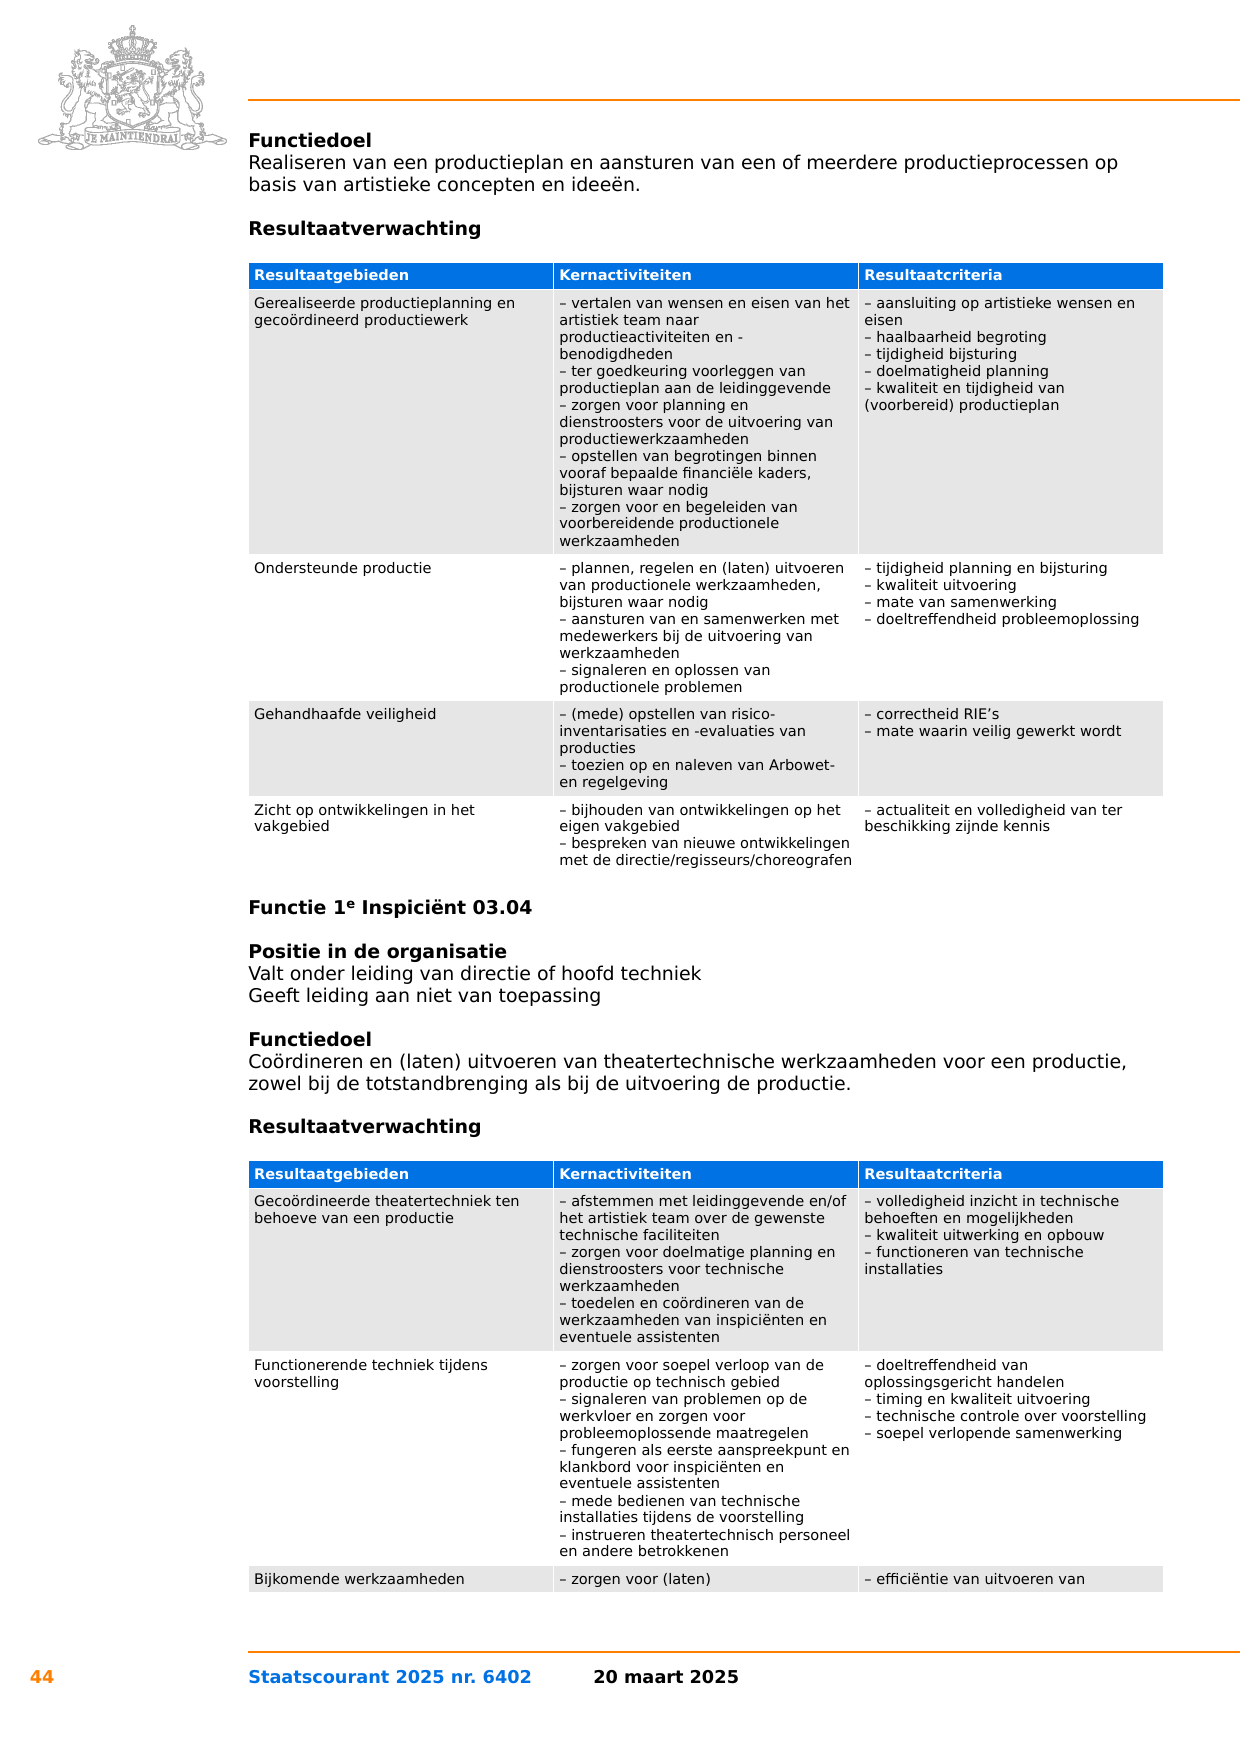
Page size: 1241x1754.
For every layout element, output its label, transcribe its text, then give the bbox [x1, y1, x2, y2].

picture [38, 25, 227, 150]
table_header Resultaatgebieden [249, 263, 553, 289]
table_header Resultaatcriteria [859, 1161, 1163, 1188]
table_cell – bijhouden van ontwikkelingen op het eigen vakgebied – bespreken van nieuwe ontwikkelingen met de directie/regisseurs/choreografen [554, 797, 858, 874]
table_cell Gerealiseerde productieplanning en gecoördineerd productiewerk [249, 290, 553, 554]
table_cell – zorgen voor (laten) [554, 1566, 858, 1592]
text Positie in de organisatie [248, 941, 1163, 963]
table_cell Gecoördineerde theatertechniek ten behoeve van een productie [249, 1189, 553, 1351]
table_cell – afstemmen met leidinggevende en/of het artistiek team over de gewenste technische faciliteiten – zorgen voor doelmatige planning en dienstroosters voor technische werkzaamheden – toedelen en coördineren van de werkzaamheden van inspiciënten en eventuele assistenten [554, 1189, 858, 1351]
text Geeft leiding aan niet van toepassing [248, 985, 1163, 1007]
table_header Kernactiviteiten [554, 1161, 858, 1188]
table_header Resultaatgebieden [249, 1161, 553, 1188]
text Resultaatverwachting [248, 1116, 1163, 1138]
table_header Kernactiviteiten [554, 263, 858, 289]
table_cell – vertalen van wensen en eisen van het artistiek team naar productieactiviteiten en -benodigdheden – ter goedkeuring voorleggen van productieplan aan de leidinggevende – zorgen voor planning en dienstroosters voor de uitvoering van productiewerkzaamheden – opstellen van begrotingen binnen vooraf bepaalde financiële kaders, bijsturen waar nodig – zorgen voor en begeleiden van voorbereidende productionele werkzaamheden [554, 290, 858, 554]
text Resultaatverwachting [248, 218, 1163, 240]
table_cell – doeltreffendheid van oplossingsgericht handelen – timing en kwaliteit uitvoering – technische controle over voorstelling – soepel verlopende samenwerking [859, 1352, 1163, 1565]
table_header Resultaatcriteria [859, 263, 1163, 289]
table_cell – volledigheid inzicht in technische behoeften en mogelijkheden – kwaliteit uitwerking en opbouw – functioneren van technische installaties [859, 1189, 1163, 1351]
table_cell – efficiëntie van uitvoeren van [859, 1566, 1163, 1592]
table_cell – aansluiting op artistieke wensen en eisen – haalbaarheid begroting – tijdigheid bijsturing – doelmatigheid planning – kwaliteit en tijdigheid van (voorbereid) productieplan [859, 290, 1163, 554]
table_cell Gehandhaafde veiligheid [249, 701, 553, 796]
text Functiedoel [248, 1028, 1163, 1051]
text Realiseren van een productieplan en aansturen van een of meerdere productieprocessen op basis van artistieke concepten en ideeën. [248, 152, 1163, 196]
table_cell – correctheid RIE’s – mate waarin veilig gewerkt wordt [859, 701, 1163, 796]
text Functiedoel [248, 130, 1163, 152]
text Valt onder leiding van directie of hoofd techniek [248, 963, 1163, 985]
table_cell – actualiteit en volledigheid van ter beschikking zijnde kennis [859, 797, 1163, 874]
table_cell Zicht op ontwikkelingen in het vakgebied [249, 797, 553, 874]
table_cell Bijkomende werkzaamheden [249, 1566, 553, 1592]
table_cell – plannen, regelen en (laten) uitvoeren van productionele werkzaamheden, bijsturen waar nodig – aansturen van en samenwerken met medewerkers bij de uitvoering van werkzaamheden – signaleren en oplossen van productionele problemen [554, 555, 858, 700]
subtitle Functie 1e Inspiciënt 03.04 [248, 897, 1163, 919]
table_cell – zorgen voor soepel verloop van de productie op technisch gebied – signaleren van problemen op de werkvloer en zorgen voor probleemoplossende maatregelen – fungeren als eerste aanspreekpunt en klankbord voor inspiciënten en eventuele assistenten – mede bedienen van technische installaties tijdens de voorstelling – instrueren theatertechnisch personeel en andere betrokkenen [554, 1352, 858, 1565]
text Coördineren en (laten) uitvoeren van theatertechnische werkzaamheden voor een productie, zowel bij de totstandbrenging als bij de uitvoering de productie. [248, 1051, 1163, 1094]
table_cell – tijdigheid planning en bijsturing – kwaliteit uitvoering – mate van samenwerking – doeltreffendheid probleemoplossing [859, 555, 1163, 700]
table_cell Ondersteunde productie [249, 555, 553, 700]
table_cell Functionerende techniek tijdens voorstelling [249, 1352, 553, 1565]
table_cell – (mede) opstellen van risico-inventarisaties en -evaluaties van producties – toezien op en naleven van Arbowet- en regelgeving [554, 701, 858, 796]
